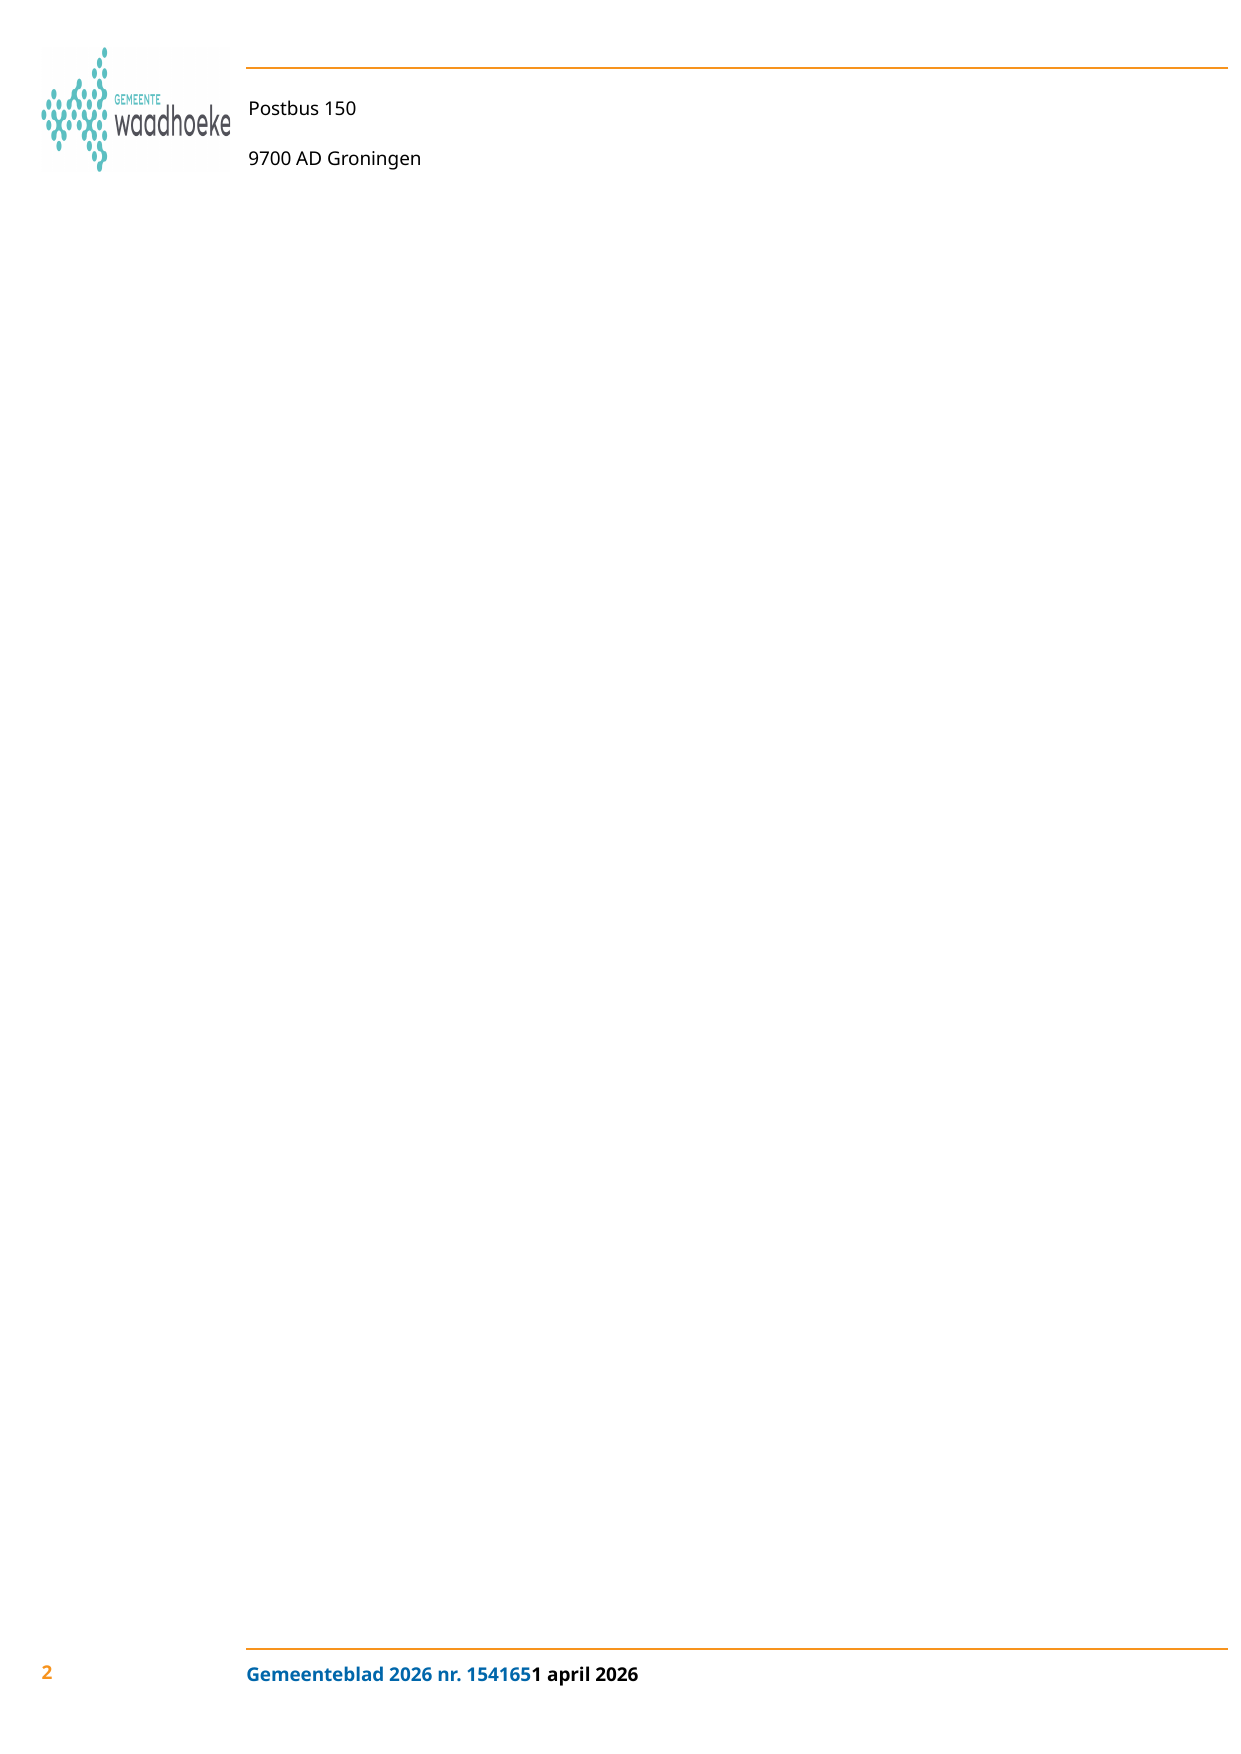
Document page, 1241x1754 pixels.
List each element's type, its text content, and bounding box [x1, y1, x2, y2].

text Postbus 150 [248, 95, 1152, 121]
picture [41, 47, 231, 172]
text 9700 AD Groningen [248, 145, 1152, 171]
